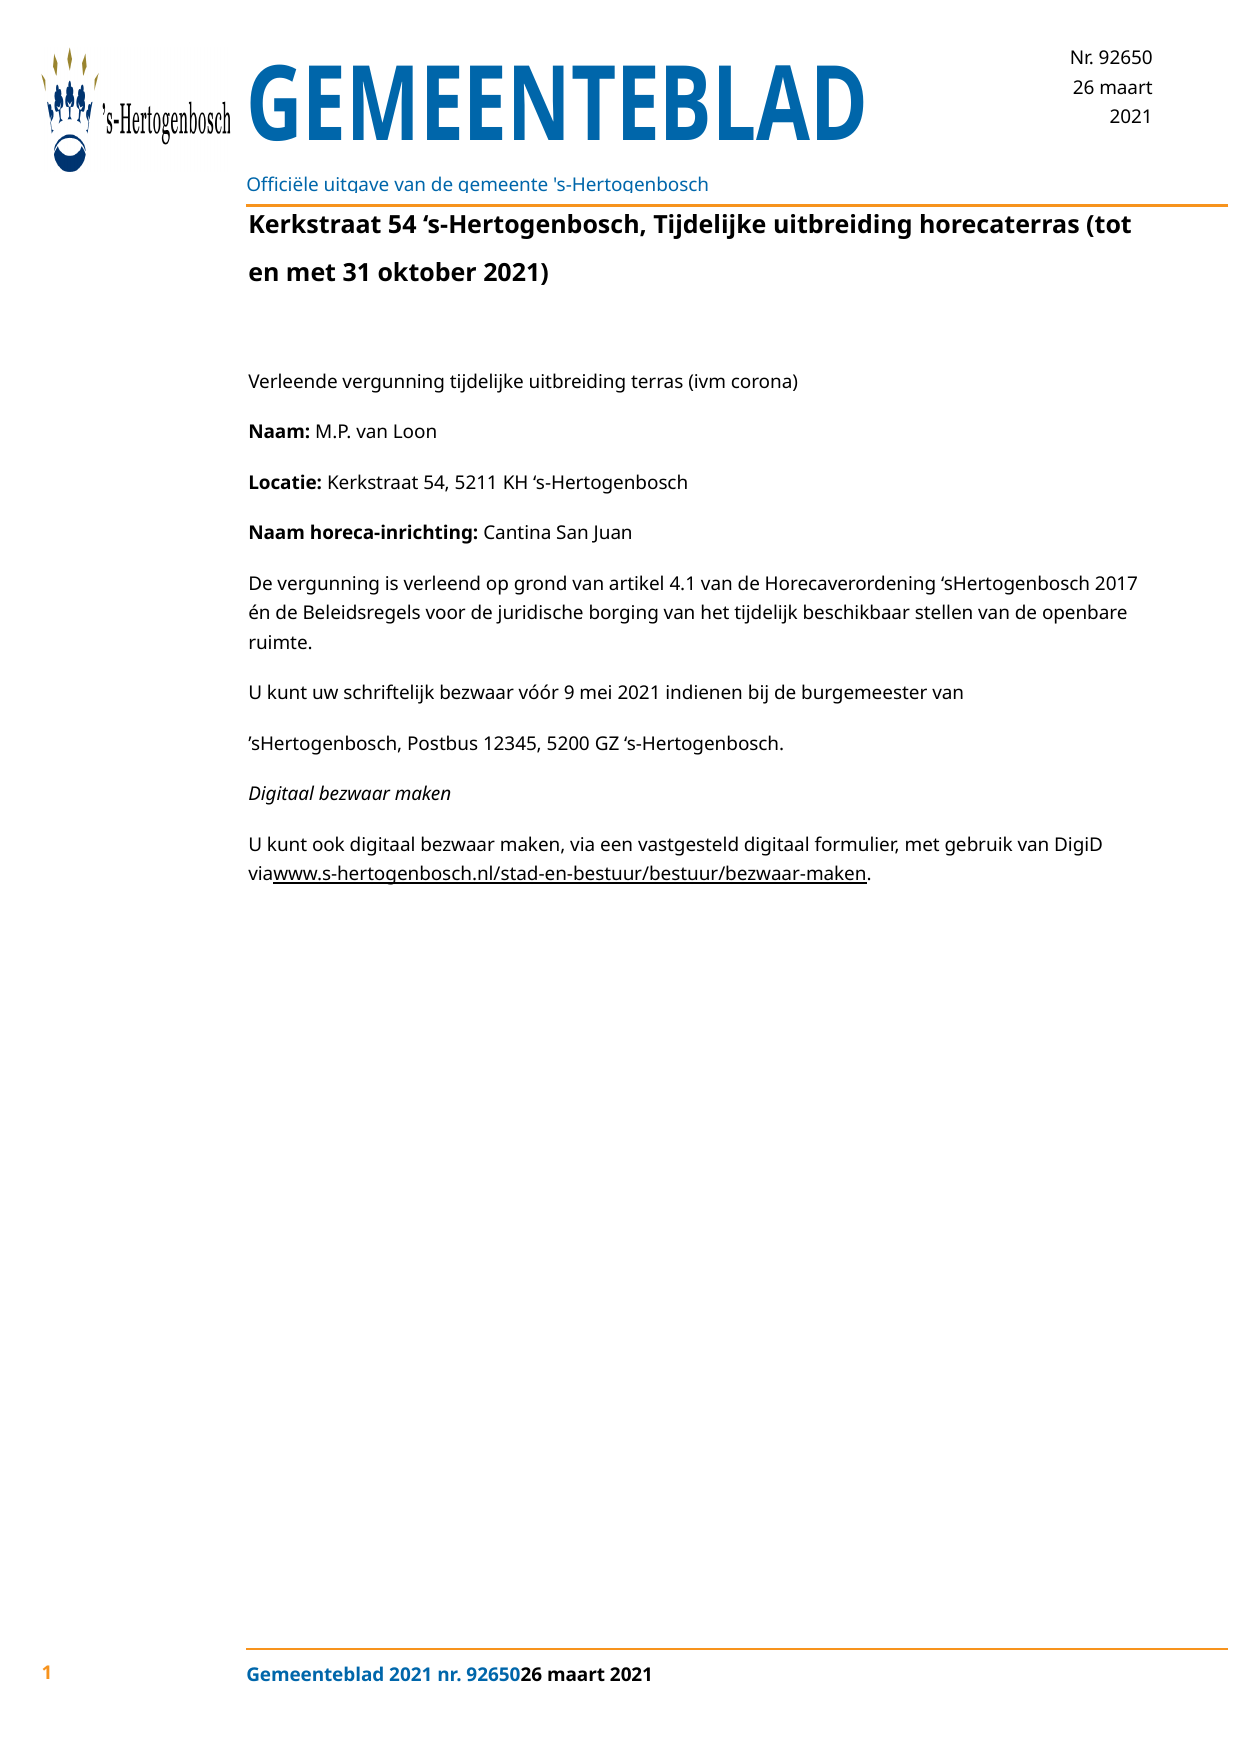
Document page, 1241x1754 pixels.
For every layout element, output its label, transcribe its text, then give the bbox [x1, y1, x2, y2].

text Naam horeca-inrichting: Cantina San Juan [248, 519, 1152, 545]
text Verleende vergunning tijdelijke uitbreiding terras (ivm corona) [248, 368, 1152, 394]
text Digitaal bezwaar maken [248, 780, 1152, 806]
text ’sHertogenbosch, Postbus 12345, 5200 GZ ‘s-Hertogenbosch. [248, 730, 1152, 756]
text Kerkstraat 54 ‘s-Hertogenbosch, Tijdelijke uitbreiding horecaterras (tot en met 31 oktober 2021) [248, 207, 1152, 288]
text De vergunning is verleend op grond van artikel 4.1 van de Horecaverordening ‘sHertogenbosch 2017 én de Beleidsregels voor de juridische borging van het tijdelijk beschikbaar stellen van de openbare ruimte. [248, 570, 1152, 655]
text Locatie: Kerkstraat 54, 5211 KH ‘s-Hertogenbosch [248, 469, 1152, 495]
text U kunt uw schriftelijk bezwaar vóór 9 mei 2021 indienen bij de burgemeester van [248, 679, 1152, 705]
picture [41, 47, 231, 172]
text U kunt ook digitaal bezwaar maken, via een vastgesteld digitaal formulier, met gebruik van DigiD viawww.s-hertogenbosch.nl/stad-en-bestuur/bestuur/bezwaar-maken. [248, 831, 1152, 886]
text Naam: M.P. van Loon [248, 419, 1152, 444]
